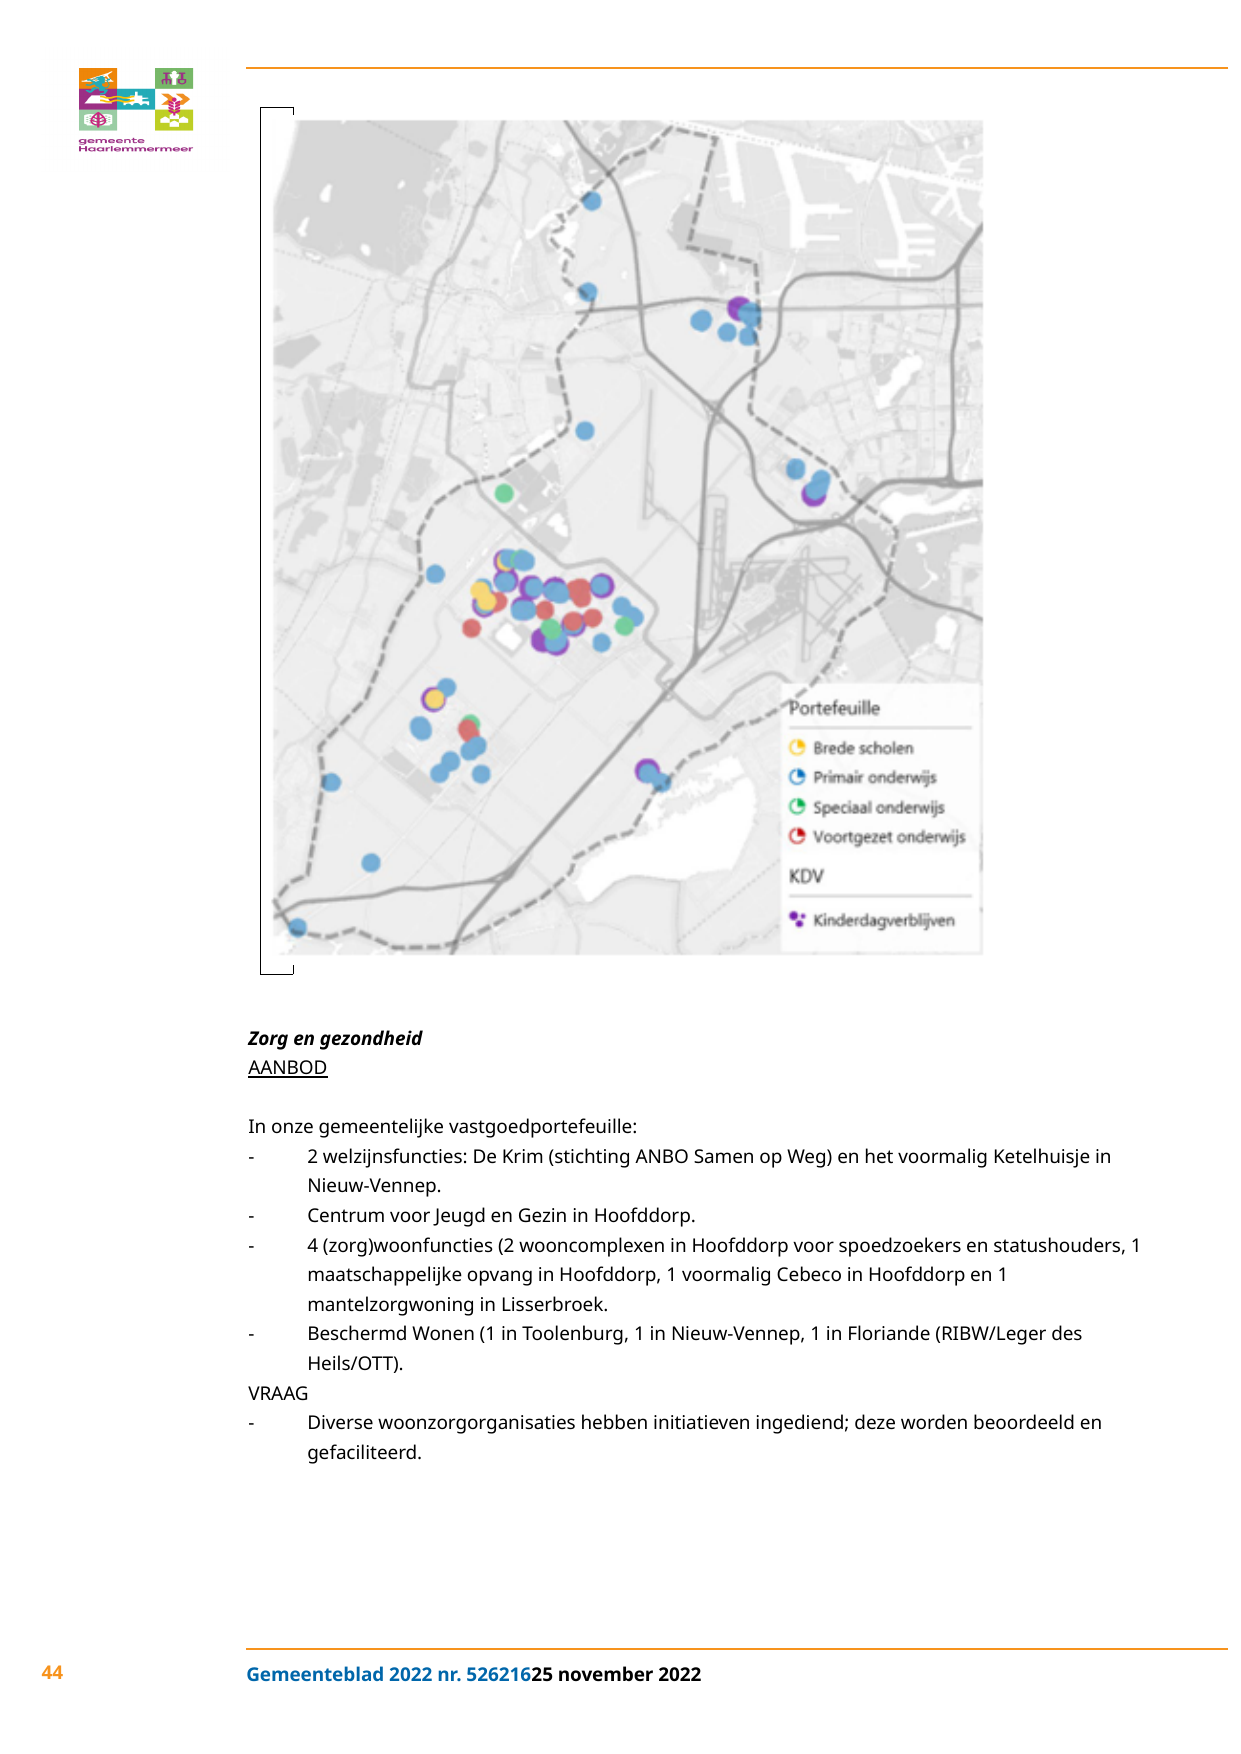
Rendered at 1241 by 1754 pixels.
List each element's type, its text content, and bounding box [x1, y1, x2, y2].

list 2 welzijnsfuncties: De Krim (stichting ANBO Samen op Weg) en het voormalig Ketelhuisje in Nieuw-Vennep. [248, 1143, 1152, 1198]
picture [268, 115, 993, 965]
text VRAAG [248, 1380, 1152, 1405]
list Centrum voor Jeugd en Gezin in Hoofddorp. [248, 1202, 1152, 1228]
picture [41, 47, 231, 172]
list Beschermd Wonen (1 in Toolenburg, 1 in Nieuw-Vennep, 1 in Floriande (RIBW/Leger des Heils/OTT). [248, 1321, 1152, 1376]
list Diverse woonzorgorganisaties hebben initiatieven ingediend; deze worden beoordeeld en gefaciliteerd. [248, 1409, 1152, 1464]
list 4 (zorg)woonfuncties (2 wooncomplexen in Hoofddorp voor spoedzoekers en statushouders, 1 maatschappelijke opvang in Hoofddorp, 1 voormalig Cebeco in Hoofddorp en 1 mantelzorgwoning in Lisserbroek. [248, 1232, 1152, 1317]
text AANBOD [248, 1054, 1152, 1080]
text Zorg en gezondheid [248, 1025, 1152, 1050]
text In onze gemeentelijke vastgoedportefeuille: [248, 1113, 1152, 1139]
